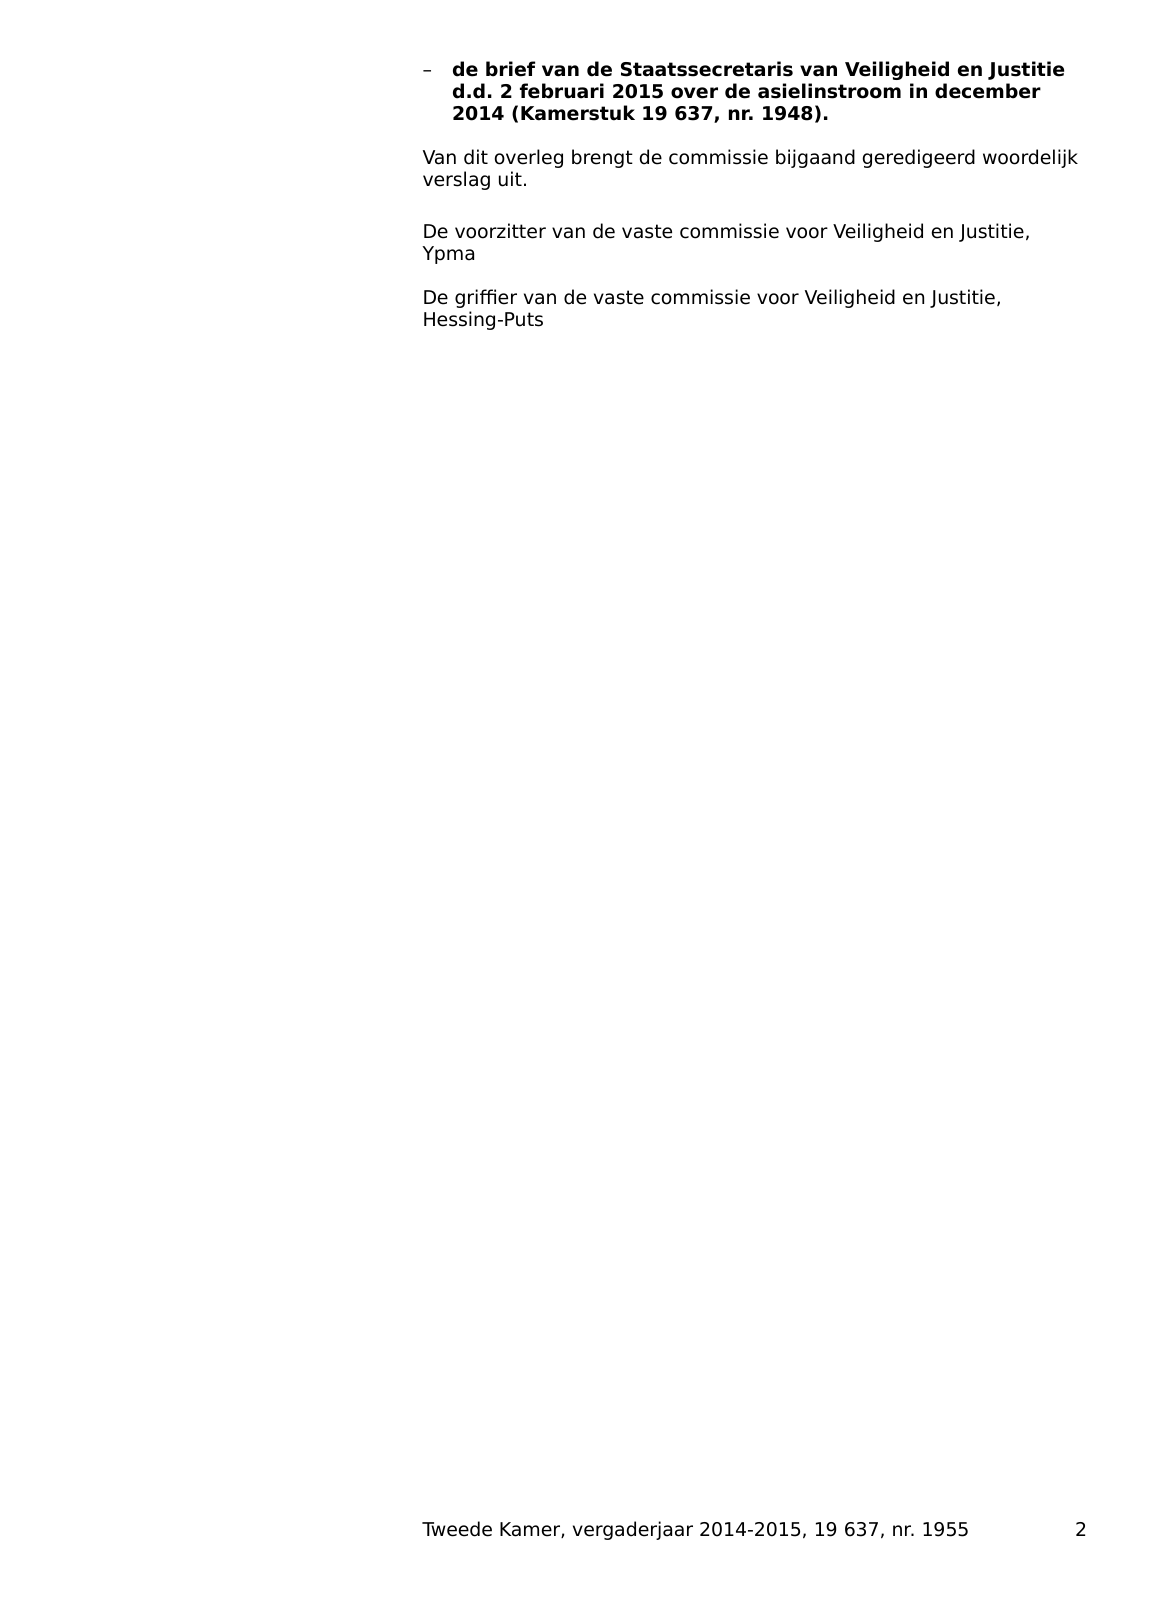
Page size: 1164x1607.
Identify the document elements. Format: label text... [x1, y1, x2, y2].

text De griffier van de vaste commissie voor Veiligheid en Justitie, Hessing-Puts [422, 287, 1087, 331]
text Van dit overleg brengt de commissie bijgaand geredigeerd woordelijk verslag uit. [422, 147, 1087, 191]
text De voorzitter van de vaste commissie voor Veiligheid en Justitie, Ypma [422, 221, 1087, 265]
text – de brief van de Staatssecretaris van Veiligheid en Justitie d.d. 2 februari 2015 over de asielinstroom in december 2014 (Kamerstuk 19 637, nr. 1948). [422, 59, 1087, 125]
